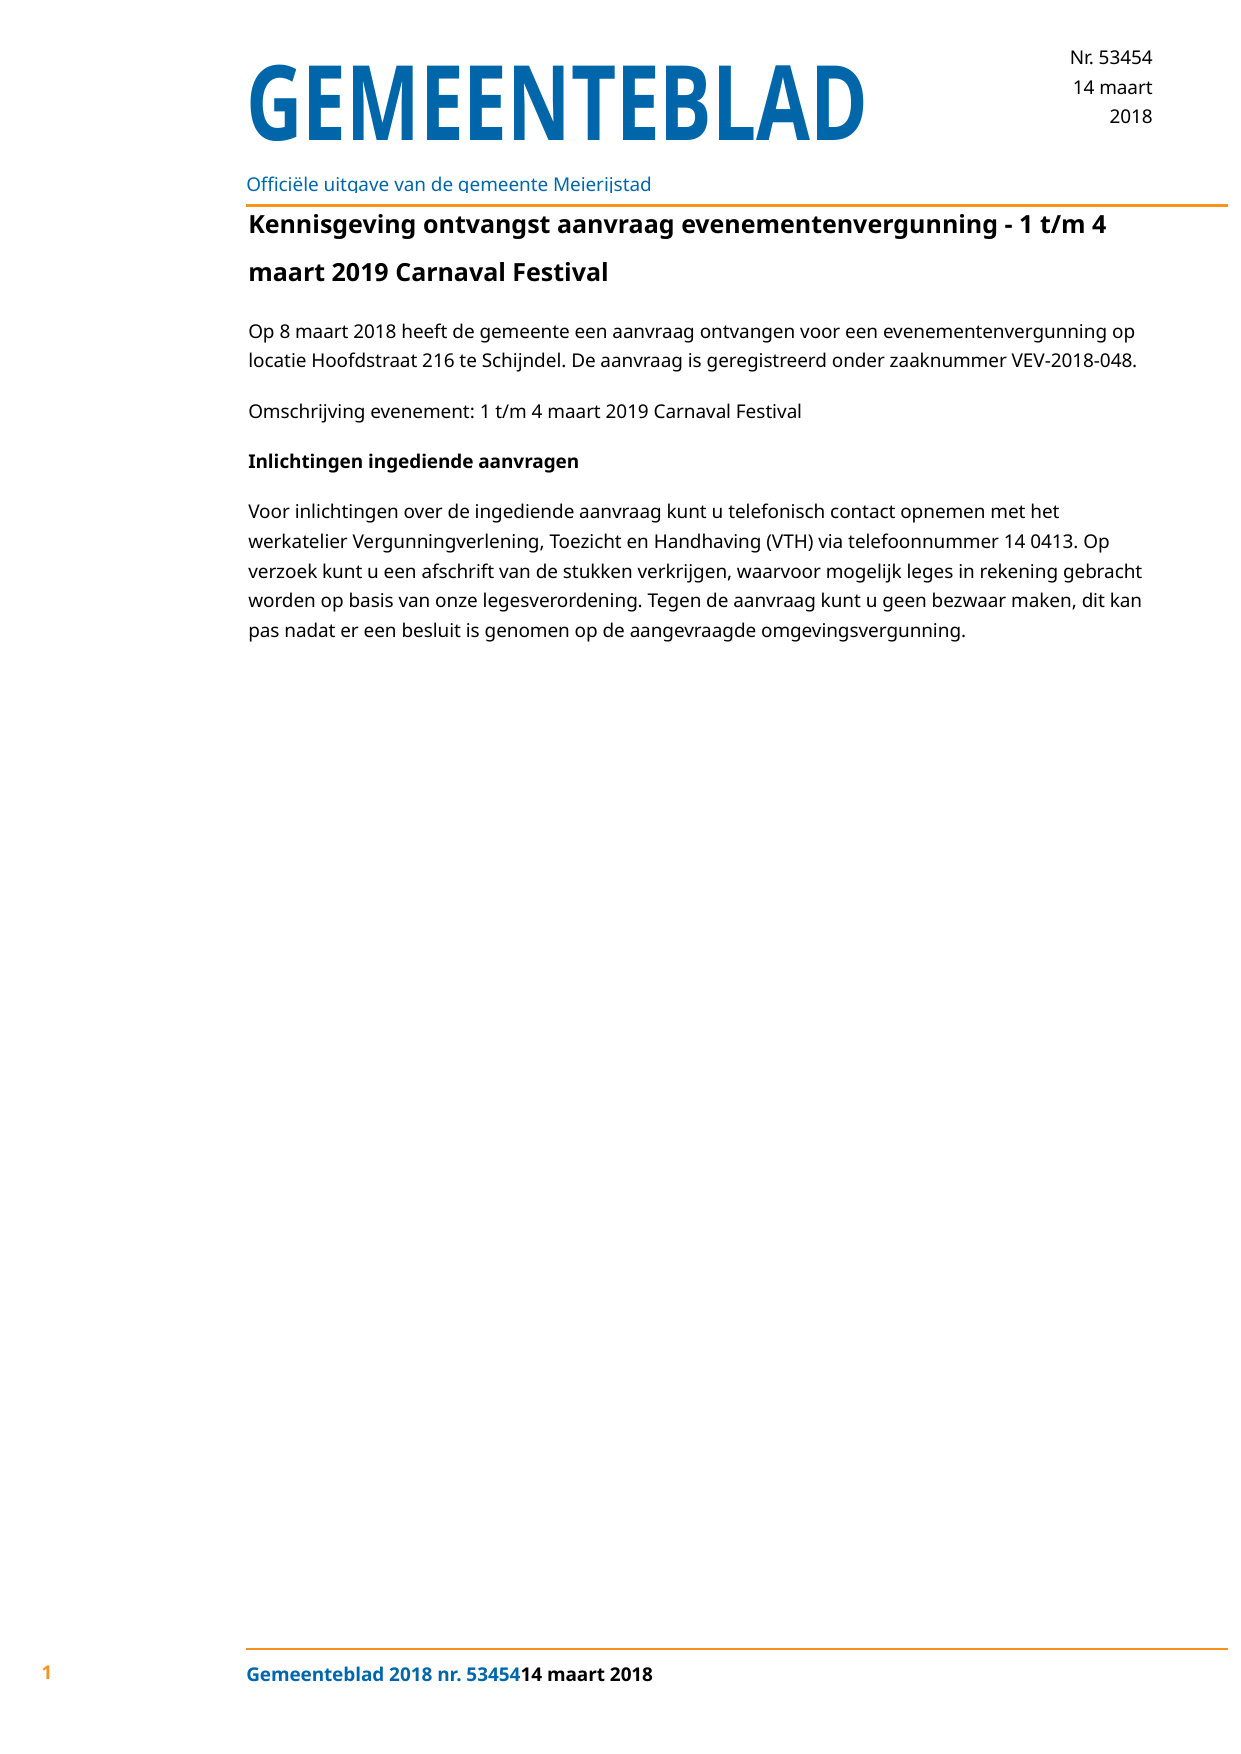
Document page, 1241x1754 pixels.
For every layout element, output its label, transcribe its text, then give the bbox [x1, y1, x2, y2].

text Voor inlichtingen over de ingediende aanvraag kunt u telefonisch contact opnemen met het werkatelier Vergunningverlening, Toezicht en Handhaving (VTH) via telefoonnummer 14 0413. Op verzoek kunt u een afschrift van de stukken verkrijgen, waarvoor mogelijk leges in rekening gebracht worden op basis van onze legesverordening. Tegen de aanvraag kunt u geen bezwaar maken, dit kan pas nadat er een besluit is genomen op de aangevraagde omgevingsvergunning. [248, 499, 1152, 643]
text Omschrijving evenement: 1 t/m 4 maart 2019 Carnaval Festival [248, 398, 1152, 424]
text Op 8 maart 2018 heeft de gemeente een aanvraag ontvangen voor een evenementenvergunning op locatie Hoofdstraat 216 te Schijndel. De aanvraag is geregistreerd onder zaaknummer VEV-2018-048. [248, 318, 1152, 373]
picture [41, 47, 231, 172]
text Kennisgeving ontvangst aanvraag evenementenvergunning - 1 t/m 4 maart 2019 Carnaval Festival [248, 207, 1152, 288]
text Inlichtingen ingediende aanvragen [248, 448, 1152, 474]
